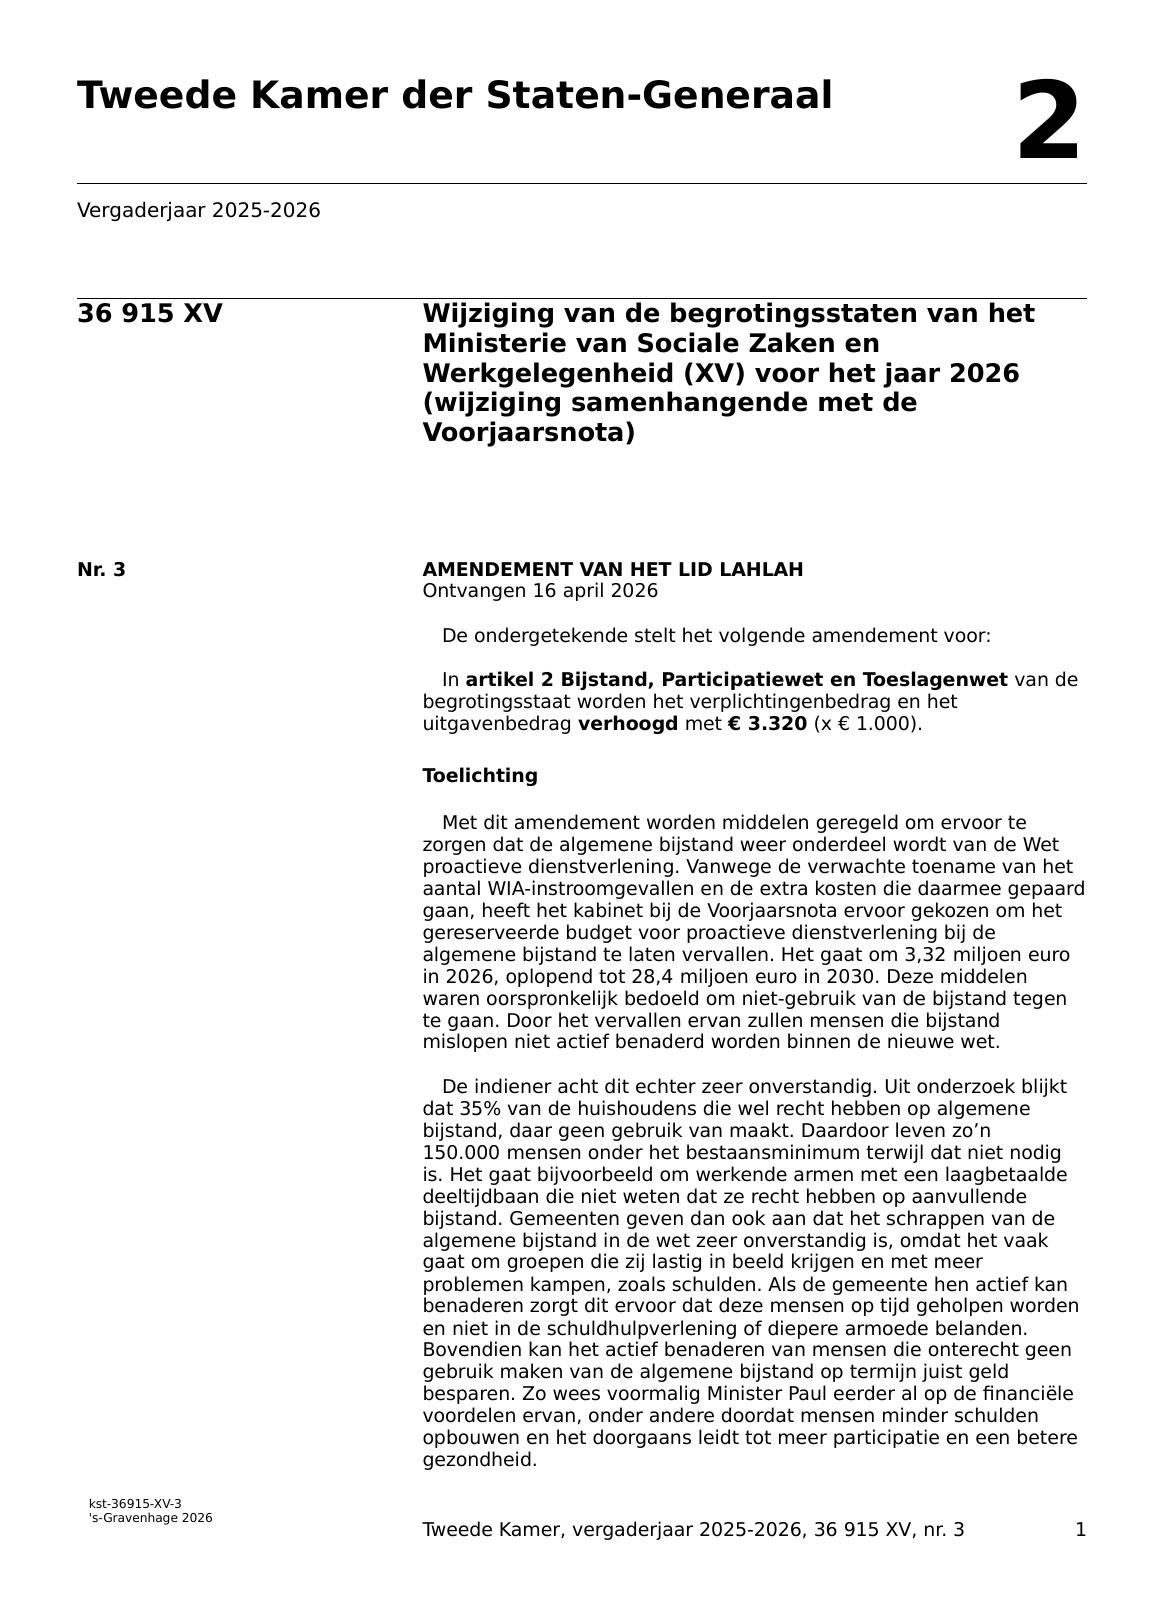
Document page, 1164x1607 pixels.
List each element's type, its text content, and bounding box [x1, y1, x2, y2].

text 's-Gravenhage 2026 [88, 1511, 323, 1525]
subtitle Toelichting [422, 765, 1087, 787]
text De indiener acht dit echter zeer onverstandig. Uit onderzoek blijkt dat 35% van de huishoudens die wel recht hebben op algemene bijstand, daar geen gebruik van maakt. Daardoor leven zo’n 150.000 mensen onder het bestaansminimum terwijl dat niet nodig is. Het gaat bijvoorbeeld om werkende armen met een laagbetaalde deeltijdbaan die niet weten dat ze recht hebben op aanvullende bijstand. Gemeenten geven dan ook aan dat het schrappen van de algemene bijstand in de wet zeer onverstandig is, omdat het vaak gaat om groepen die zij lastig in beeld krijgen en met meer problemen kampen, zoals schulden. Als de gemeente hen actief kan benaderen zorgt dit ervoor dat deze mensen op tijd geholpen worden en niet in de schuldhulpverlening of diepere armoede belanden. Bovendien kan het actief benaderen van mensen die onterecht geen gebruik maken van de algemene bijstand op termijn juist geld besparen. Zo wees voormalig Minister Paul eerder al op de financiële voordelen ervan, onder andere doordat mensen minder schulden opbouwen en het doorgaans leidt tot meer participatie en een betere gezondheid. [422, 1076, 1087, 1471]
table_header 2 [886, 59, 1087, 183]
text De ondergetekende stelt het volgende amendement voor: [422, 624, 1087, 647]
table_header Tweede Kamer der Staten-Generaal [77, 59, 886, 183]
text Ontvangen 16 april 2026 [422, 580, 1087, 602]
text Met dit amendement worden middelen geregeld om ervoor te zorgen dat de algemene bijstand weer onderdeel wordt van de Wet proactieve dienstverlening. Vanwege de verwachte toename van het aantal WIA-instroomgevallen en de extra kosten die daarmee gepaard gaan, heeft het kabinet bij de Voorjaarsnota ervoor gekozen om het gereserveerde budget voor proactieve dienstverlening bij de algemene bijstand te laten vervallen. Het gaat om 3,32 miljoen euro in 2026, oplopend tot 28,4 miljoen euro in 2030. Deze middelen waren oorspronkelijk bedoeld om niet-gebruik van de bijstand tegen te gaan. Door het vervallen ervan zullen mensen die bijstand mislopen niet actief benaderd worden binnen de nieuwe wet. [422, 812, 1087, 1053]
subtitle Nr. 3 AMENDEMENT VAN HET LID LAHLAH [77, 558, 1087, 580]
text kst-36915-XV-3 [88, 1497, 323, 1511]
table_cell Vergaderjaar 2025-2026 [77, 184, 1087, 298]
subtitle 36 915 XV Wijziging van de begrotingsstaten van het Ministerie van Sociale Zaken en Werkgelegenheid (XV) voor het jaar 2026 (wijziging samenhangende met de Voorjaarsnota) [77, 299, 1087, 447]
text In artikel 2 Bijstand, Participatiewet en Toeslagenwet van de begrotingsstaat worden het verplichtingenbedrag en het uitgavenbedrag verhoogd met € 3.320 (x € 1.000). [422, 669, 1087, 735]
